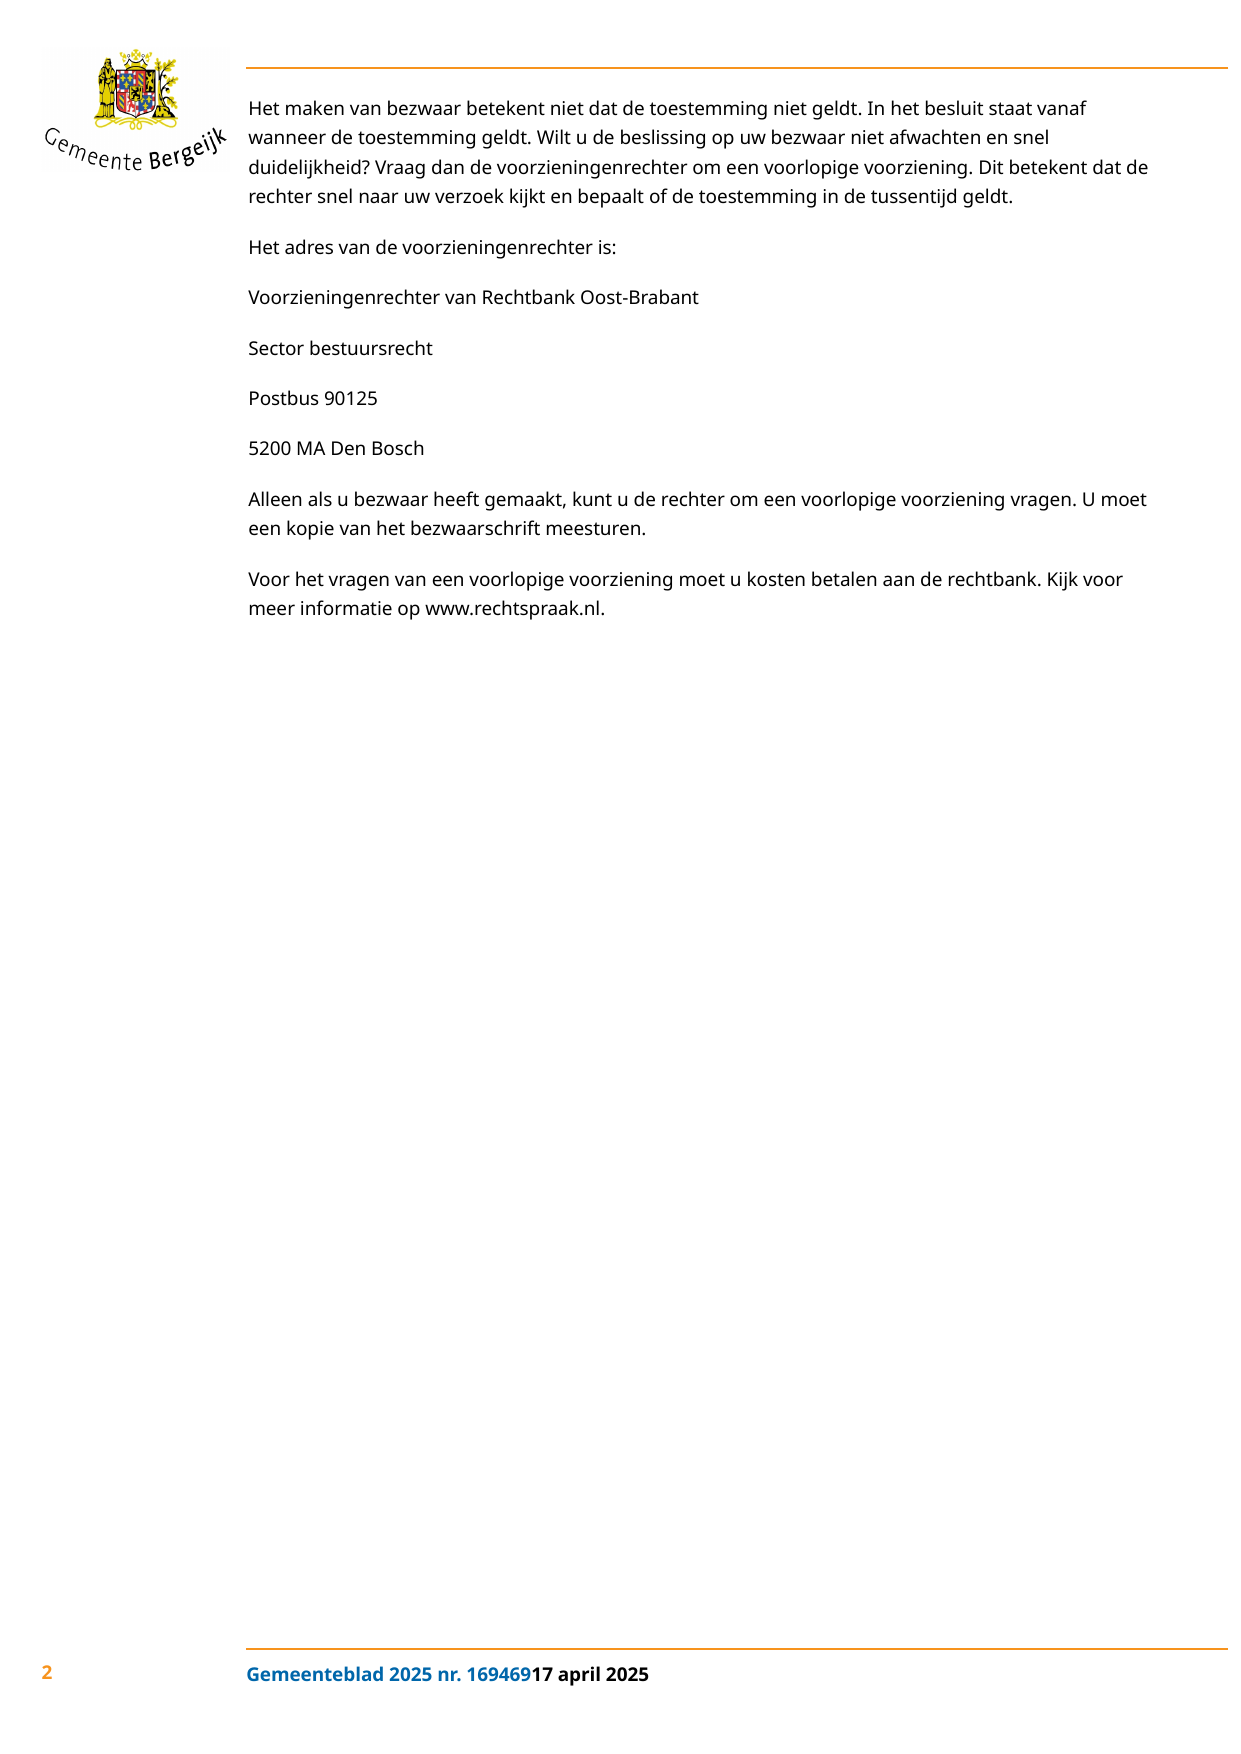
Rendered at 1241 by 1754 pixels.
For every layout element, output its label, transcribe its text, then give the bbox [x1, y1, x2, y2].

text Voorzieningenrechter van Rechtbank Oost-Brabant [248, 284, 1152, 310]
text Postbus 90125 [248, 385, 1152, 411]
text Het maken van bezwaar betekent niet dat de toestemming niet geldt. In het besluit staat vanaf wanneer de toestemming geldt. Wilt u de beslissing op uw bezwaar niet afwachten en snel duidelijkheid? Vraag dan de voorzieningenrechter om een voorlopige voorziening. Dit betekent dat de rechter snel naar uw verzoek kijkt en bepaalt of de toestemming in de tussentijd geldt. [248, 95, 1152, 209]
text Het adres van de voorzieningenrechter is: [248, 234, 1152, 260]
text Voor het vragen van een voorlopige voorziening moet u kosten betalen aan de rechtbank. Kijk voor meer informatie op www.rechtspraak.nl. [248, 566, 1152, 621]
text 5200 MA Den Bosch [248, 436, 1152, 461]
picture [41, 47, 231, 172]
text Alleen als u bezwaar heeft gemaakt, kunt u de rechter om een voorlopige voorziening vragen. U moet een kopie van het bezwaarschrift meesturen. [248, 486, 1152, 541]
text Sector bestuursrecht [248, 335, 1152, 361]
